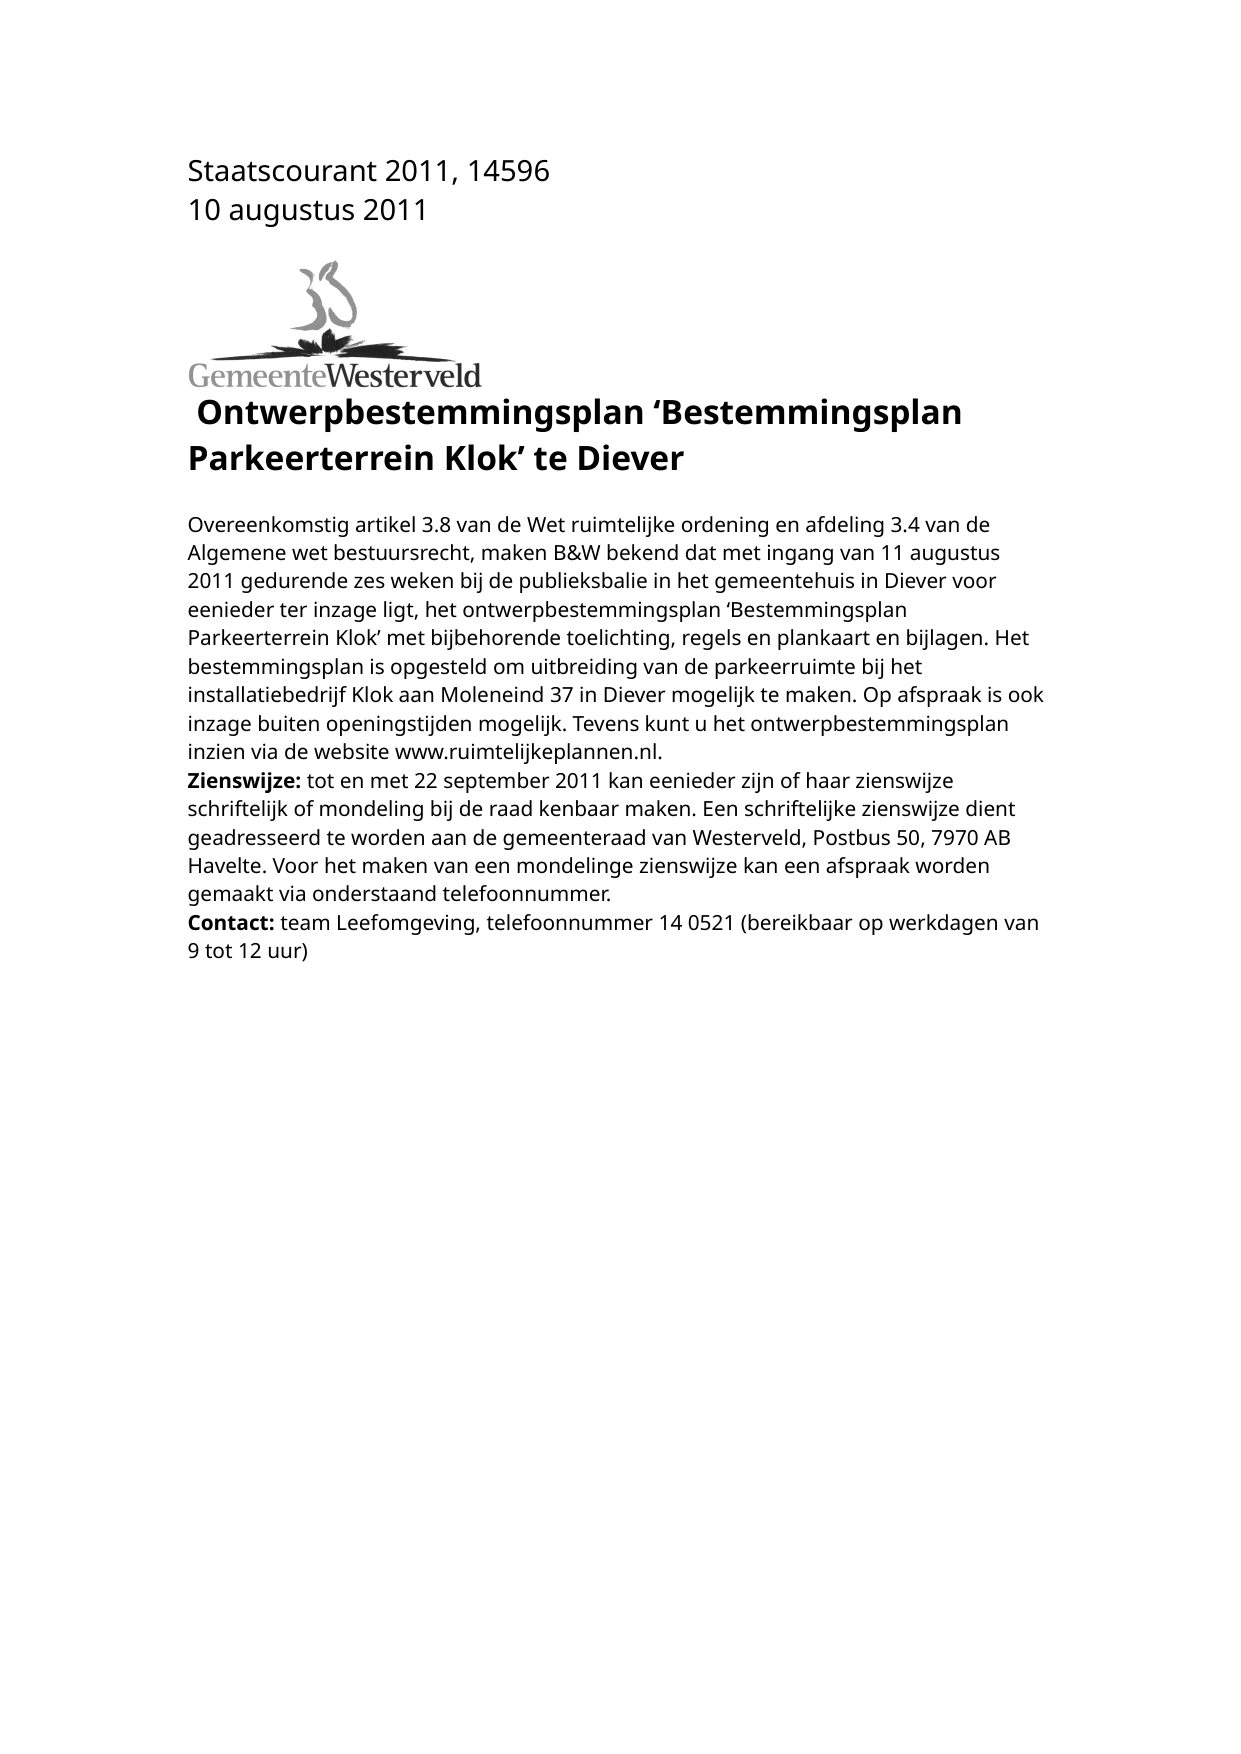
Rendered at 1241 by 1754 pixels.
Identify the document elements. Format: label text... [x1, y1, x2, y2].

text Staatscourant 2011, 14596 [187, 150, 1053, 190]
text Overeenkomstig artikel 3.8 van de Wet ruimtelijke ordening en afdeling 3.4 van de Algemene wet bestuursrecht, maken B&W bekend dat met ingang van 11 augustus 2011 gedurende zes weken bij de publieksbalie in het gemeentehuis in Diever voor eenieder ter inzage ligt, het ontwerpbestemmingsplan ‘Bestemmingsplan Parkeerterrein Klok’ met bijbehorende toelichting, regels en plankaart en bijlagen. Het bestemmingsplan is opgesteld om uitbreiding van de parkeerruimte bij het installatiebedrijf Klok aan Moleneind 37 in Diever mogelijk te maken. Op afspraak is ook inzage buiten openingstijden mogelijk. Tevens kunt u het ontwerpbestemmingsplan inzien via de website www.ruimtelijkeplannen.nl. [187, 510, 1053, 766]
picture [187, 258, 484, 389]
text 10 augustus 2011 [187, 190, 1053, 229]
text Contact: team Leefomgeving, telefoonnummer 14 0521 (bereikbaar op werkdagen van 9 tot 12 uur) [187, 908, 1053, 965]
text Zienswijze: tot en met 22 september 2011 kan eenieder zijn of haar zienswijze schriftelijk of mondeling bij de raad kenbaar maken. Een schriftelijke zienswijze dient geadresseerd te worden aan de gemeenteraad van Westerveld, Postbus 50, 7970 AB Havelte. Voor het maken van een mondelinge zienswijze kan een afspraak worden gemaakt via onderstaand telefoonnummer. [187, 766, 1053, 908]
subtitle Ontwerpbestemmingsplan ‘Bestemmingsplan Parkeerterrein Klok’ te Diever [187, 271, 1053, 480]
